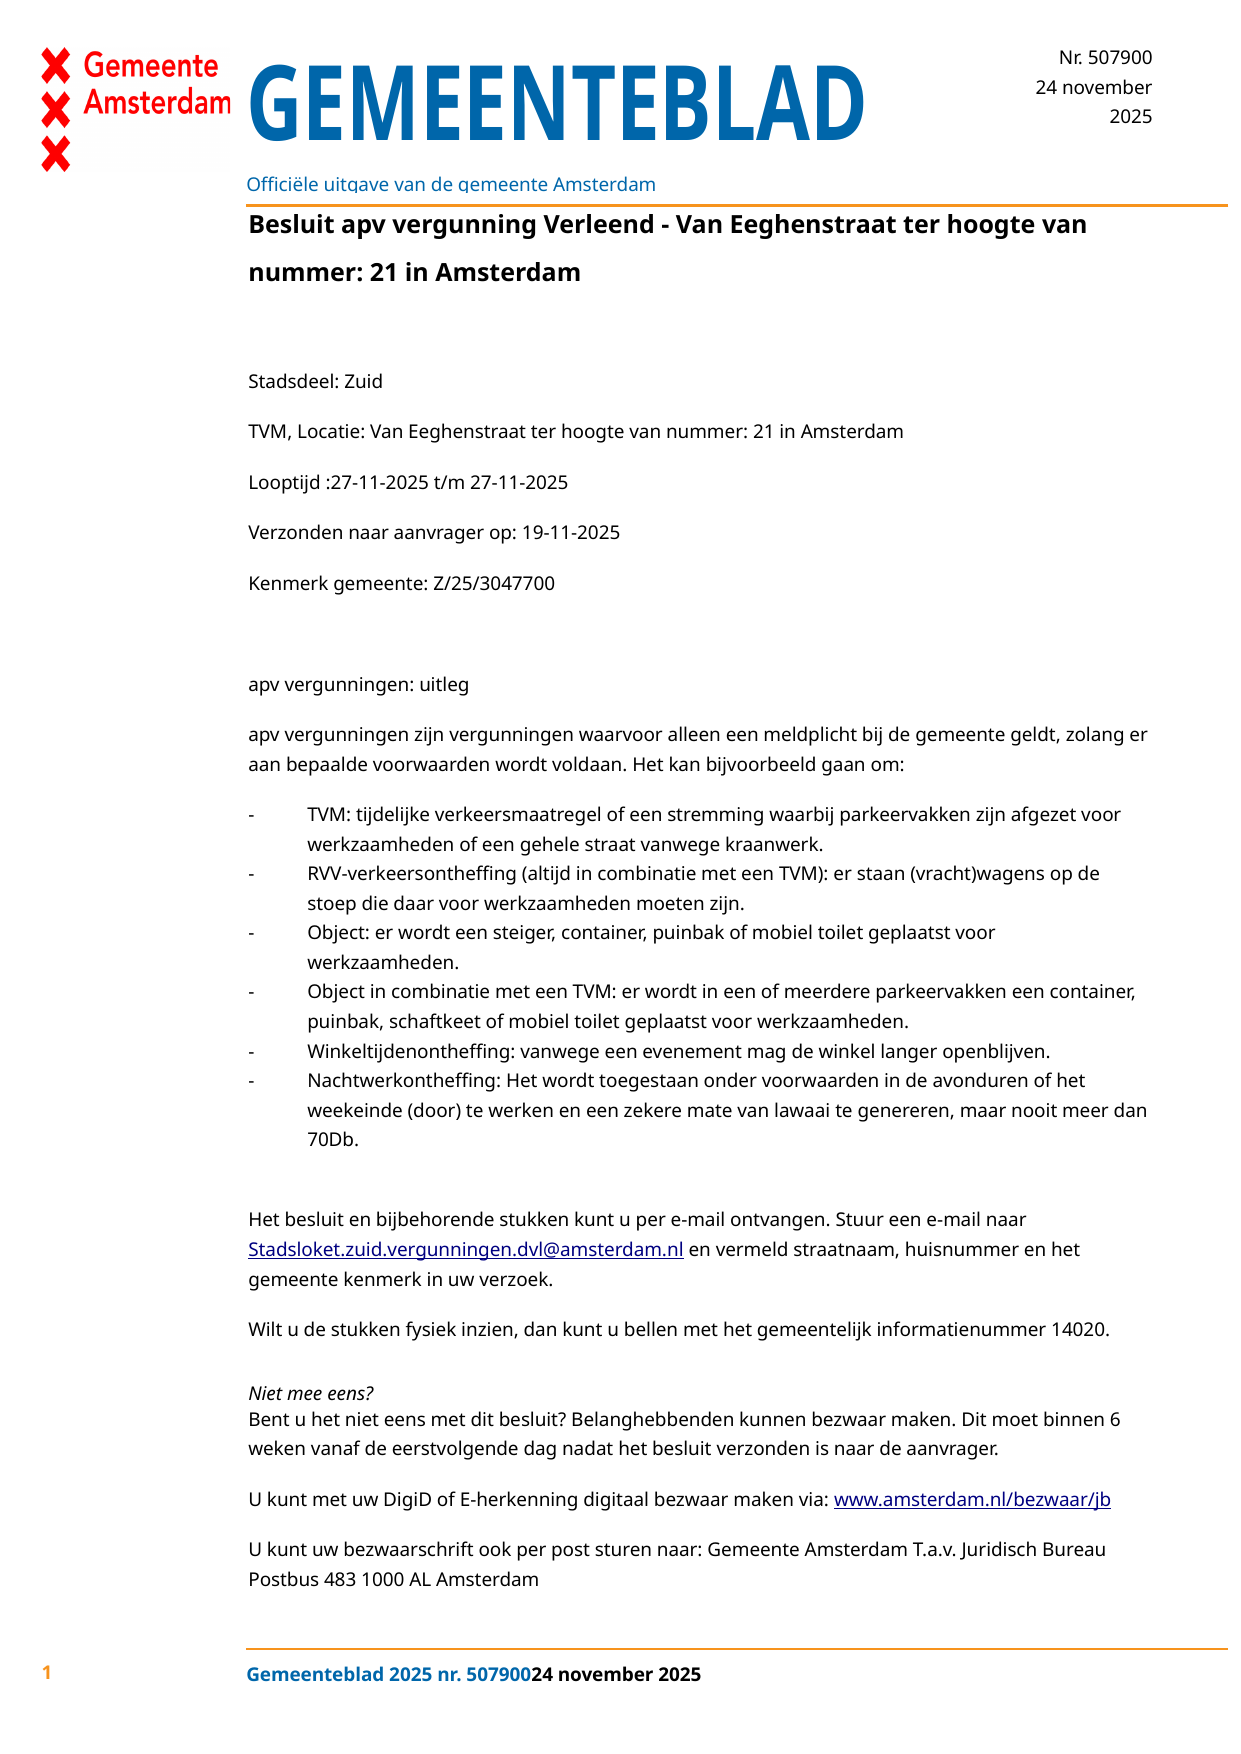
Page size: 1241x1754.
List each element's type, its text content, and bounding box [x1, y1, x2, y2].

text apv vergunningen: uitleg [248, 671, 1152, 697]
text U kunt met uw DigiD of E-herkenning digitaal bezwaar maken via: www.amsterdam.nl/bezwaar/jb [248, 1486, 1152, 1512]
text Wilt u de stukken fysiek inzien, dan kunt u bellen met het gemeentelijk informatienummer 14020. [248, 1316, 1152, 1342]
text Het besluit en bijbehorende stukken kunt u per e-mail ontvangen. Stuur een e-mail naar Stadsloket.zuid.vergunningen.dvl@amsterdam.nl en vermeld straatnaam, huisnummer en het gemeente kenmerk in uw verzoek. [248, 1207, 1152, 1292]
text Besluit apv vergunning Verleend - Van Eeghenstraat ter hoogte van nummer: 21 in Amsterdam [248, 207, 1152, 288]
text Verzonden naar aanvrager op: 19-11-2025 [248, 519, 1152, 545]
list Object: er wordt een steiger, container, puinbak of mobiel toilet geplaatst voor werkzaamheden. [248, 919, 1152, 975]
text Kenmerk gemeente: Z/25/3047700 [248, 570, 1152, 596]
list Object in combinatie met een TVM: er wordt in een of meerdere parkeervakken een container, puinbak, schaftkeet of mobiel toilet geplaatst voor werkzaamheden. [248, 979, 1152, 1034]
list RVV-verkeersontheffing (altijd in combinatie met een TVM): er staan (vracht)wagens op de stoep die daar voor werkzaamheden moeten zijn. [248, 860, 1152, 916]
list TVM: tijdelijke verkeersmaatregel of een stremming waarbij parkeervakken zijn afgezet voor werkzaamheden of een gehele straat vanwege kraanwerk. [248, 801, 1152, 857]
picture [41, 47, 231, 172]
text apv vergunningen zijn vergunningen waarvoor alleen een meldplicht bij de gemeente geldt, zolang er aan bepaalde voorwaarden wordt voldaan. Het kan bijvoorbeeld gaan om: [248, 721, 1152, 777]
list Nachtwerkontheffing: Het wordt toegestaan onder voorwaarden in de avonduren of het weekeinde (door) te werken en een zekere mate van lawaai te genereren, maar nooit meer dan 70Db. [248, 1067, 1152, 1152]
text Stadsdeel: Zuid [248, 368, 1152, 394]
text Bent u het niet eens met dit besluit? Belanghebbenden kunnen bezwaar maken. Dit moet binnen 6 weken vanaf de eerstvolgende dag nadat het besluit verzonden is naar de aanvrager. [248, 1406, 1152, 1461]
list Winkeltijdenontheffing: vanwege een evenement mag de winkel langer openblijven. [248, 1038, 1152, 1064]
text Looptijd :27-11-2025 t/m 27-11-2025 [248, 469, 1152, 495]
text Niet mee eens? [248, 1380, 1152, 1406]
text TVM, Locatie: Van Eeghenstraat ter hoogte van nummer: 21 in Amsterdam [248, 419, 1152, 444]
text U kunt uw bezwaarschrift ook per post sturen naar: Gemeente Amsterdam T.a.v. Juridisch Bureau Postbus 483 1000 AL Amsterdam [248, 1536, 1152, 1592]
